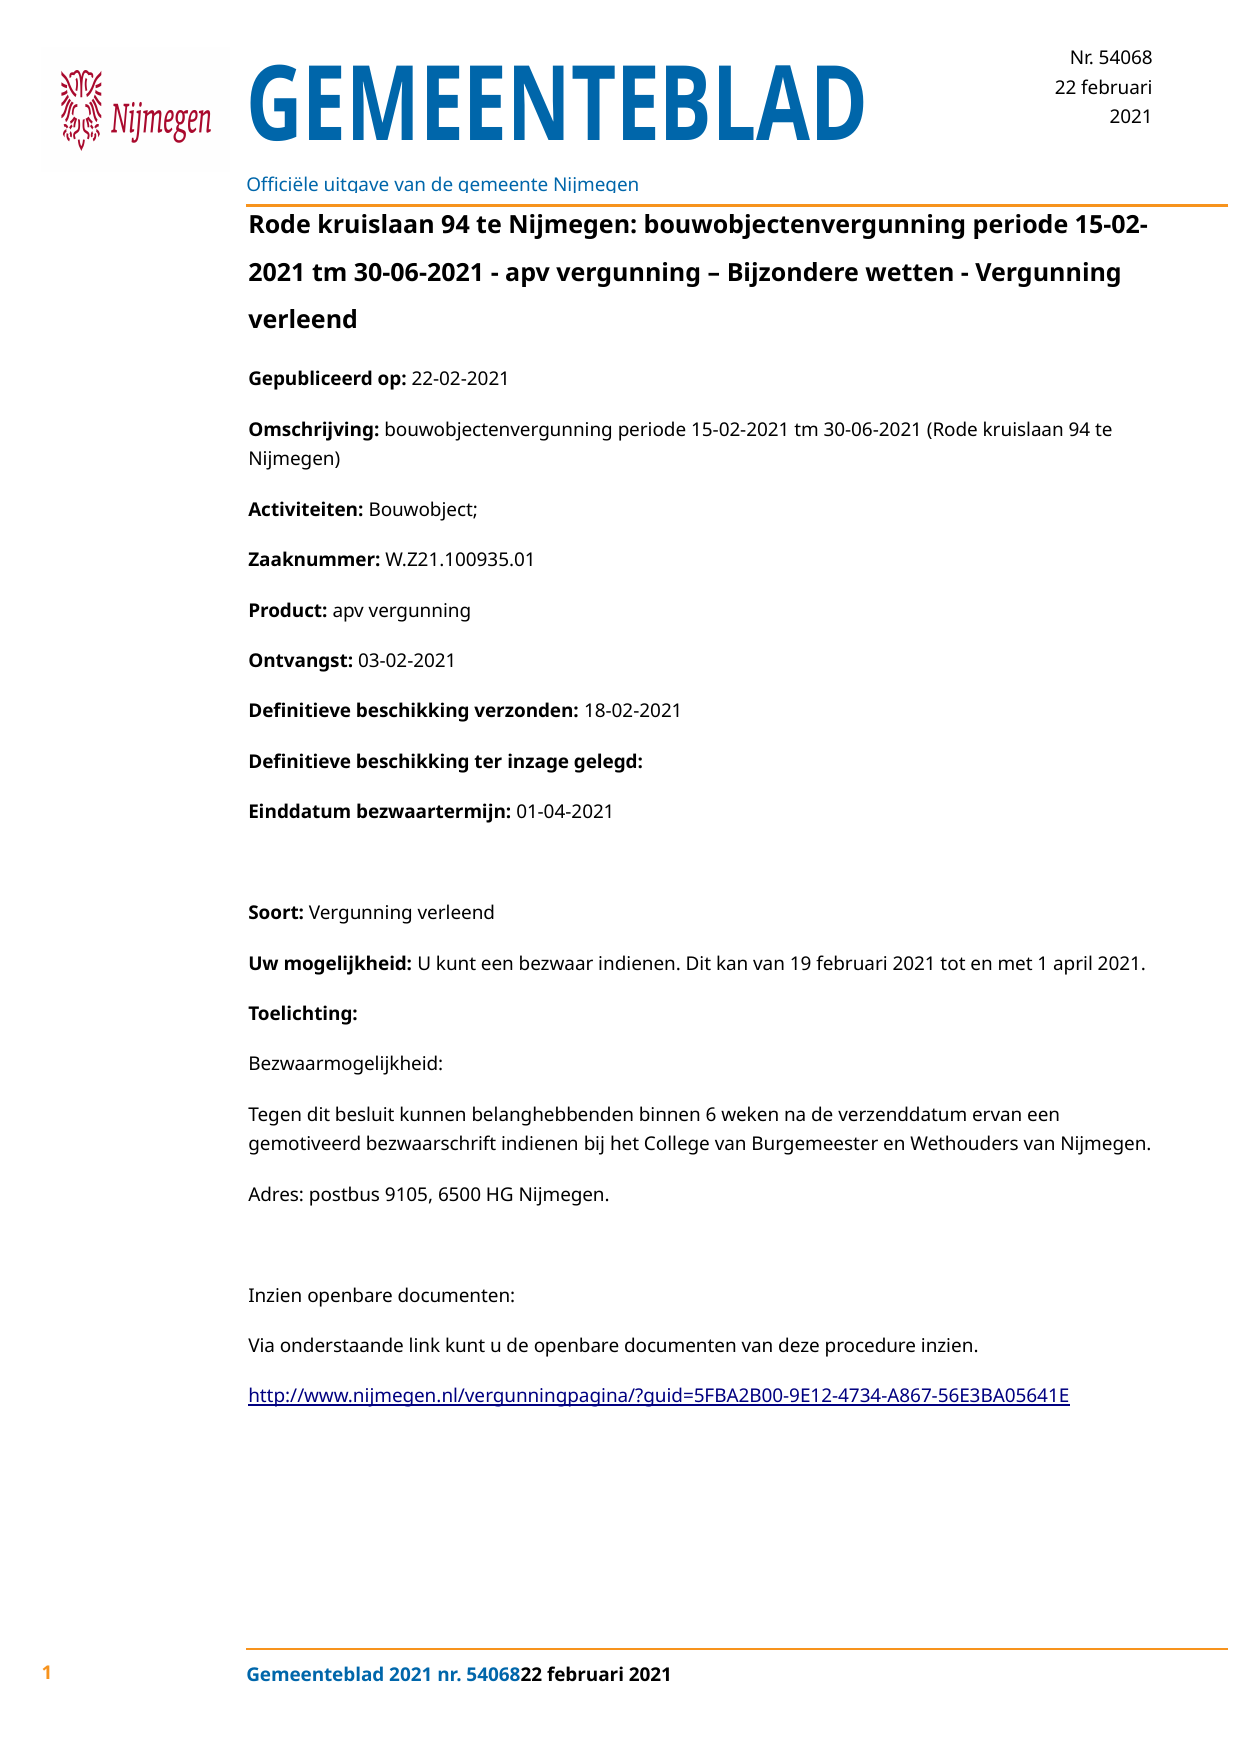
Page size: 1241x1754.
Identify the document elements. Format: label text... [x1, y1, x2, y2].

text Zaaknummer: W.Z21.100935.01 [248, 546, 1152, 572]
text Ontvangst: 03-02-2021 [248, 647, 1152, 673]
text Product: apv vergunning [248, 597, 1152, 622]
text Omschrijving: bouwobjectenvergunning periode 15-02-2021 tm 30-06-2021 (Rode kruislaan 94 te Nijmegen) [248, 416, 1152, 471]
text Gepubliceerd op: 22-02-2021 [248, 366, 1152, 391]
text Bezwaarmogelijkheid: [248, 1051, 1152, 1076]
text Einddatum bezwaartermijn: 01-04-2021 [248, 798, 1152, 824]
text Definitieve beschikking verzonden: 18-02-2021 [248, 698, 1152, 723]
text Definitieve beschikking ter inzage gelegd: [248, 748, 1152, 774]
text Tegen dit besluit kunnen belanghebbenden binnen 6 weken na de verzenddatum ervan een gemotiveerd bezwaarschrift indienen bij het College van Burgemeester en Wethouders van Nijmegen. [248, 1101, 1152, 1156]
text Soort: Vergunning verleend [248, 899, 1152, 925]
text Via onderstaande link kunt u de openbare documenten van deze procedure inzien. [248, 1332, 1152, 1358]
text Activiteiten: Bouwobject; [248, 496, 1152, 522]
text Adres: postbus 9105, 6500 HG Nijmegen. [248, 1181, 1152, 1207]
picture [41, 47, 231, 172]
text Rode kruislaan 94 te Nijmegen: bouwobjectenvergunning periode 15-02-2021 tm 30-06-2021 - apv vergunning – Bijzondere wetten - Vergunning verleend [248, 207, 1152, 336]
text Inzien openbare documenten: [248, 1282, 1152, 1307]
text http://www.nijmegen.nl/vergunningpagina/?guid=5FBA2B00-9E12-4734-A867-56E3BA05641E [248, 1383, 1152, 1408]
text Uw mogelijkheid: U kunt een bezwaar indienen. Dit kan van 19 februari 2021 tot en met 1 april 2021. [248, 950, 1152, 975]
text Toelichting: [248, 1000, 1152, 1026]
